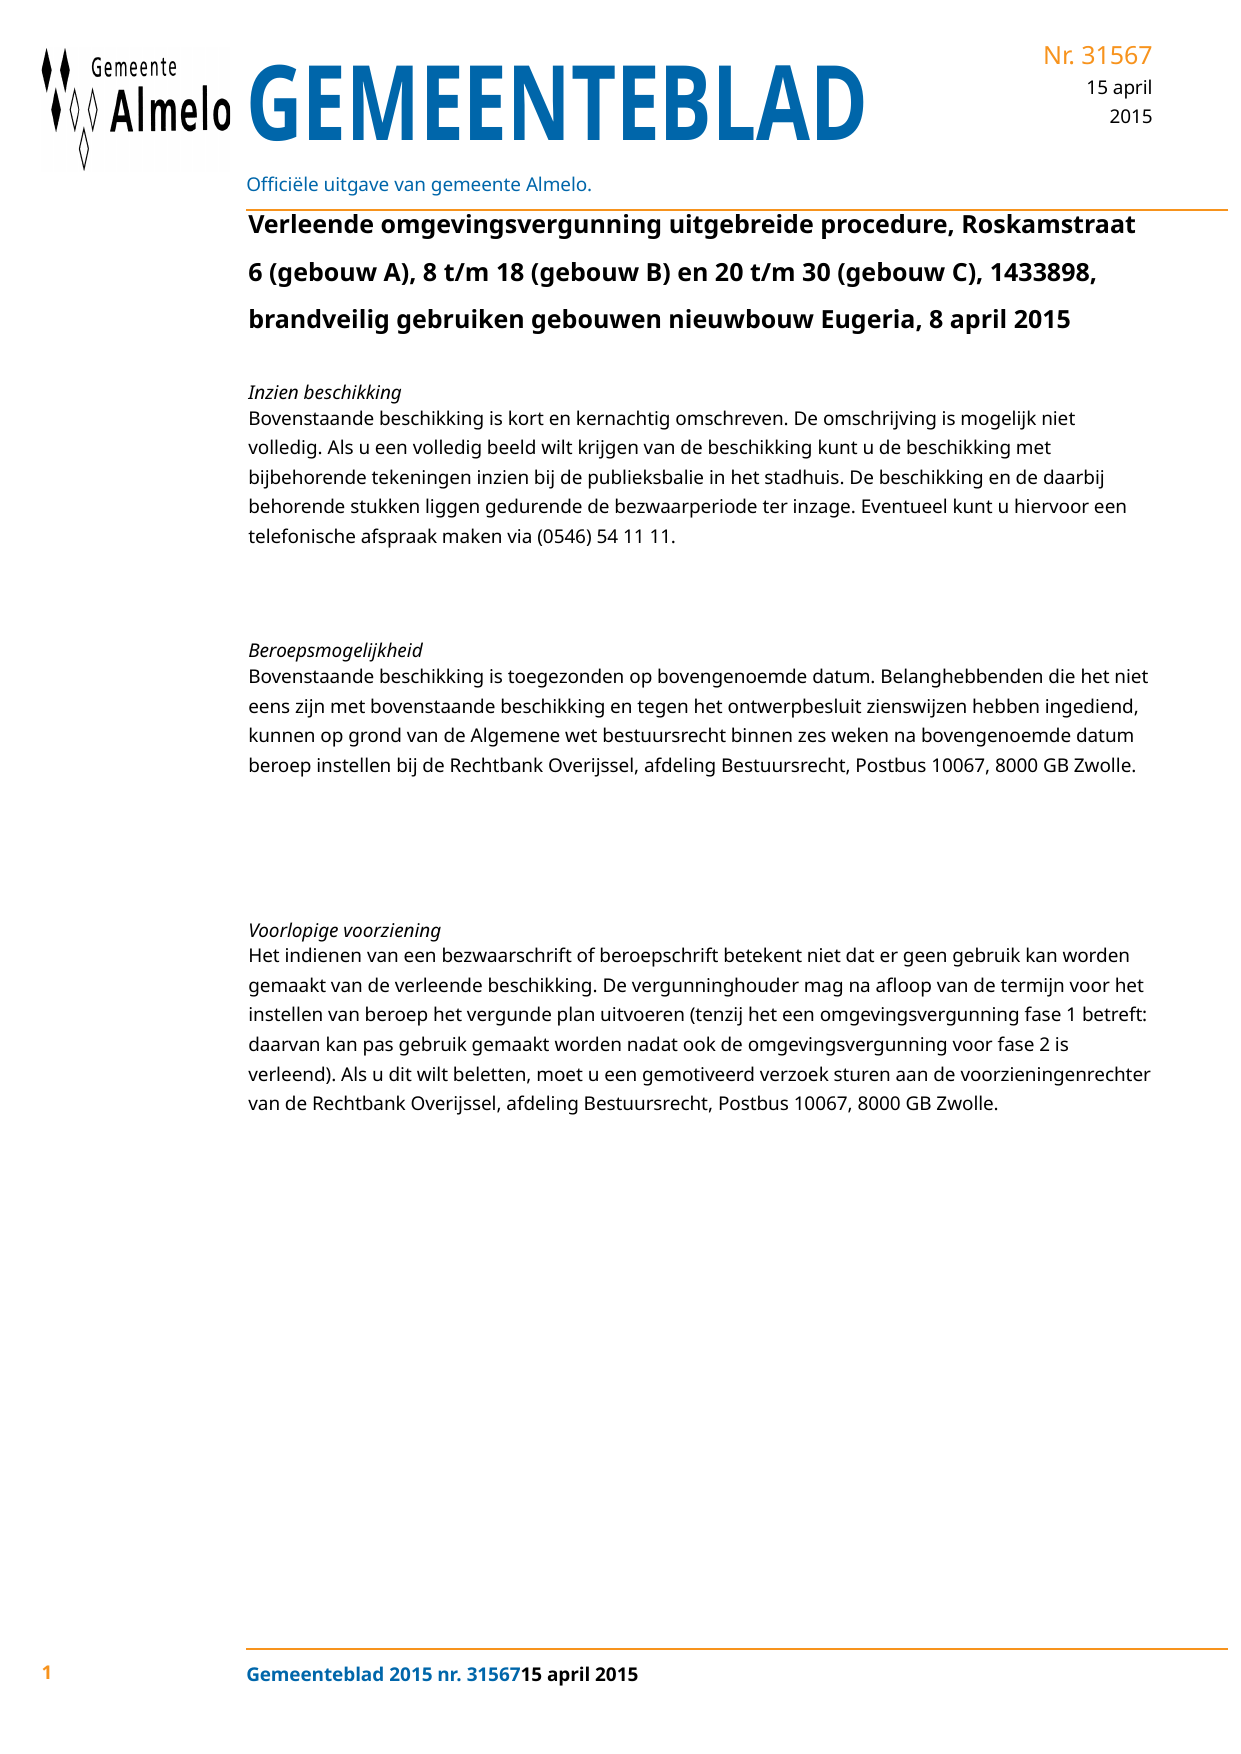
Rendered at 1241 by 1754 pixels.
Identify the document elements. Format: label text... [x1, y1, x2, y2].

text Het indienen van een bezwaarschrift of beroepschrift betekent niet dat er geen gebruik kan worden gemaakt van de verleende beschikking. De vergunninghouder mag na afloop van de termijn voor het instellen van beroep het vergunde plan uitvoeren (tenzij het een omgevingsvergunning fase 1 betreft: daarvan kan pas gebruik gemaakt worden nadat ook de omgevingsvergunning voor fase 2 is verleend). Als u dit wilt beletten, moet u een gemotiveerd verzoek sturen aan de voorzieningenrechter van de Rechtbank Overijssel, afdeling Bestuursrecht, Postbus 10067, 8000 GB Zwolle. [248, 942, 1152, 1116]
text Verleende omgevingsvergunning uitgebreide procedure, Roskamstraat 6 (gebouw A), 8 t/m 18 (gebouw B) en 20 t/m 30 (gebouw C), 1433898, brandveilig gebruiken gebouwen nieuwbouw Eugeria, 8 april 2015 [248, 211, 1152, 336]
text Beroepsmogelijkheid [248, 637, 1152, 663]
text Voorlopige voorziening [248, 917, 1152, 942]
text Bovenstaande beschikking is toegezonden op bovengenoemde datum. Belanghebbenden die het niet eens zijn met bovenstaande beschikking en tegen het ontwerpbesluit zienswijzen hebben ingediend, kunnen op grond van de Algemene wet bestuursrecht binnen zes weken na bovengenoemde datum beroep instellen bij de Rechtbank Overijssel, afdeling Bestuursrecht, Postbus 10067, 8000 GB Zwolle. [248, 663, 1152, 778]
text Inzien beschikking [248, 379, 1152, 405]
text Bovenstaande beschikking is kort en kernachtig omschreven. De omschrijving is mogelijk niet volledig. Als u een volledig beeld wilt krijgen van de beschikking kunt u de beschikking met bijbehorende tekeningen inzien bij de publieksbalie in het stadhuis. De beschikking en de daarbij behorende stukken liggen gedurende de bezwaarperiode ter inzage. Eventueel kunt u hiervoor een telefonische afspraak maken via (0546) 54 11 11. [248, 405, 1152, 549]
picture [41, 47, 231, 172]
